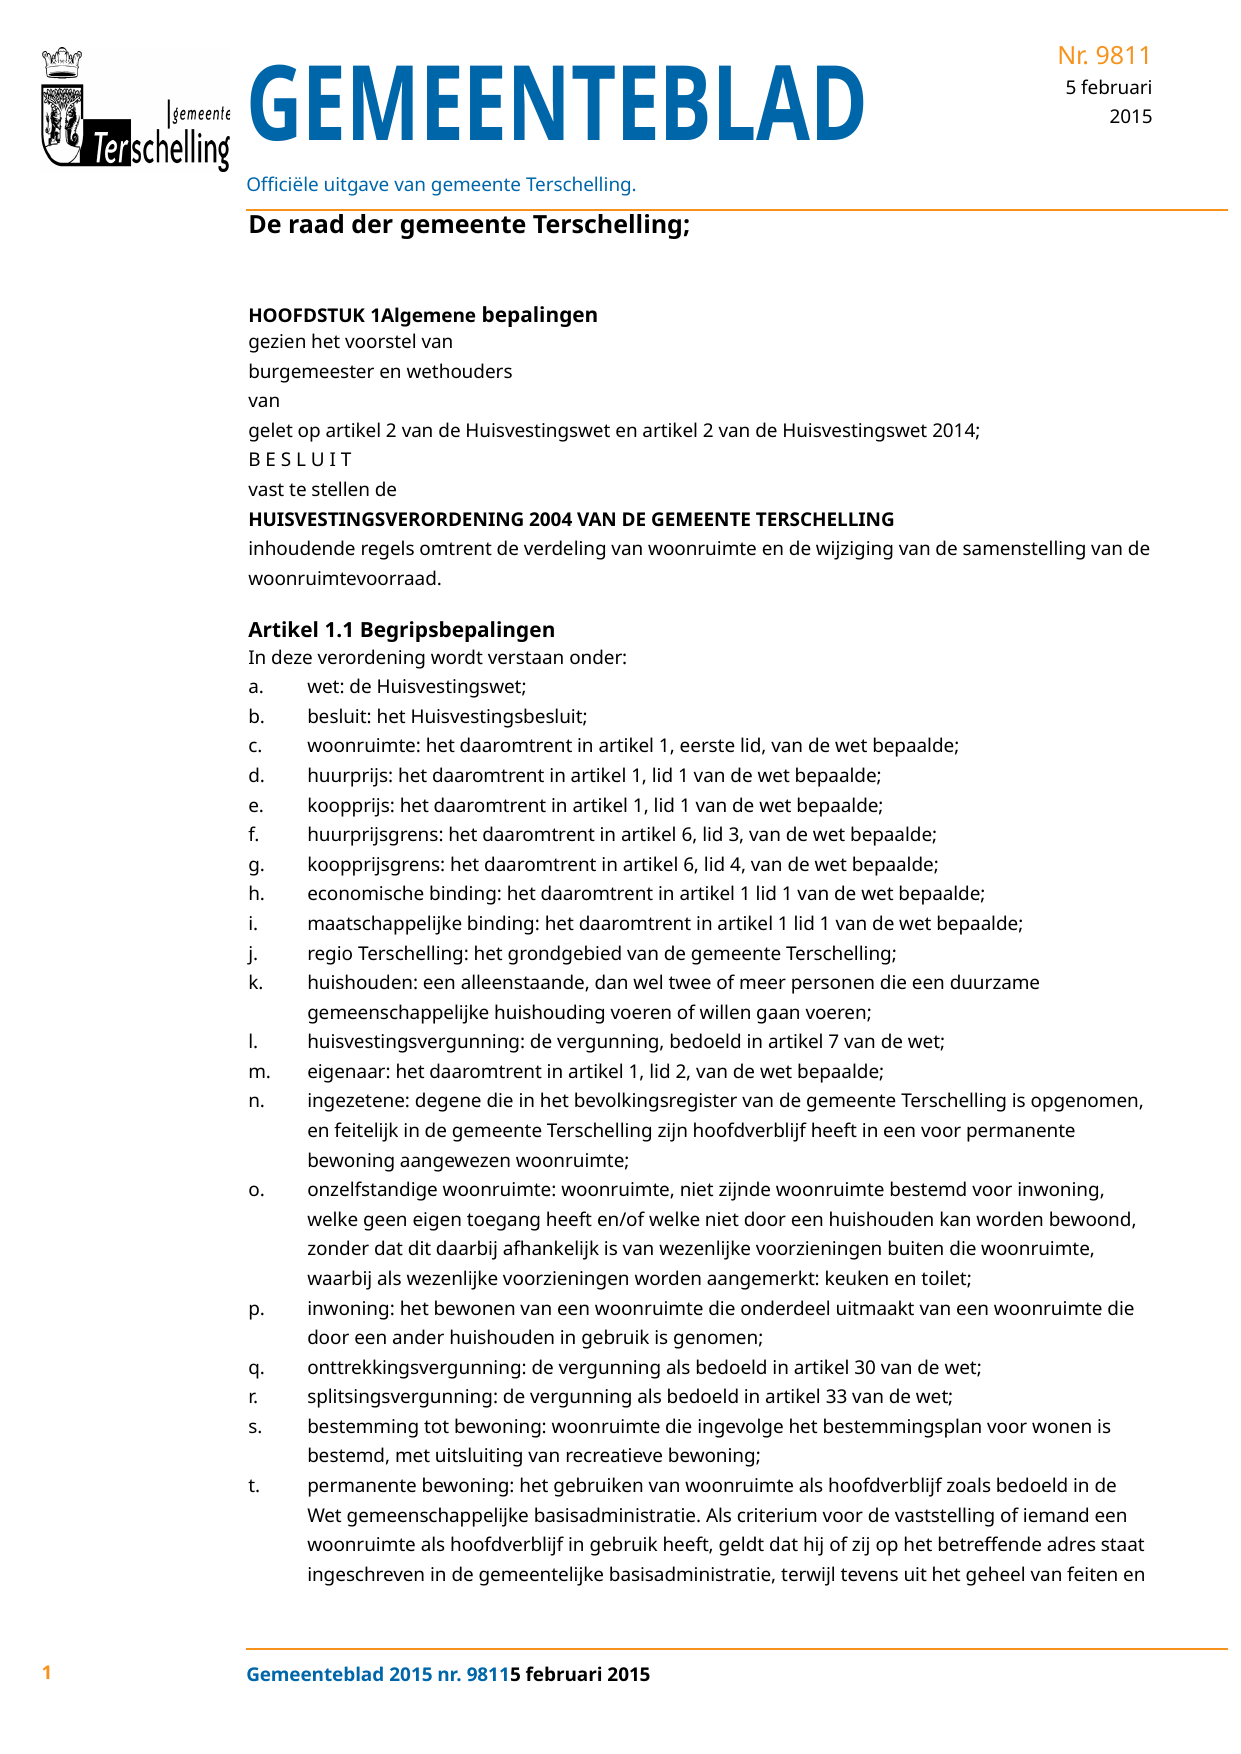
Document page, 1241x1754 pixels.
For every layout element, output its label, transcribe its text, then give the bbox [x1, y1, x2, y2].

text B E S L U I T [248, 447, 1152, 472]
text De raad der gemeente Terschelling; [248, 211, 1152, 241]
list bestemming tot bewoning: woonruimte die ingevolge het bestemmingsplan voor wonen is bestemd, met uitsluiting van recreatieve bewoning; [248, 1413, 1152, 1468]
picture [41, 47, 231, 172]
text vast te stellen de [248, 476, 1152, 502]
list permanente bewoning: het gebruiken van woonruimte als hoofdverblijf zoals bedoeld in de Wet gemeenschappelijke basisadministratie. Als criterium voor de vaststelling of iemand een woonruimte als hoofdverblijf in gebruik heeft, geldt dat hij of zij op het betreffende adres staat ingeschreven in de gemeentelijke basisadministratie, terwijl tevens uit het geheel van feiten en [248, 1472, 1152, 1587]
list splitsingsvergunning: de vergunning als bedoeld in artikel 33 van de wet; [248, 1383, 1152, 1409]
list maatschappelijke binding: het daaromtrent in artikel 1 lid 1 van de wet bepaalde; [248, 910, 1152, 936]
list koopprijsgrens: het daaromtrent in artikel 6, lid 4, van de wet bepaalde; [248, 851, 1152, 877]
list huurprijsgrens: het daaromtrent in artikel 6, lid 3, van de wet bepaalde; [248, 821, 1152, 847]
text inhoudende regels omtrent de verdeling van woonruimte en de wijziging van de samenstelling van de woonruimtevoorraad. [248, 535, 1152, 591]
text van [248, 387, 1152, 413]
list economische binding: het daaromtrent in artikel 1 lid 1 van de wet bepaalde; [248, 881, 1152, 906]
list besluit: het Huisvestingsbesluit; [248, 703, 1152, 729]
list huisvestingsvergunning: de vergunning, bedoeld in artikel 7 van de wet; [248, 1028, 1152, 1054]
list regio Terschelling: het grondgebied van de gemeente Terschelling; [248, 940, 1152, 965]
text burgemeester en wethouders [248, 358, 1152, 384]
text Artikel 1.1 Begripsbepalingen [248, 615, 1152, 644]
text gelet op artikel 2 van de Huisvestingswet en artikel 2 van de Huisvestingswet 2014; [248, 417, 1152, 443]
list inwoning: het bewonen van een woonruimte die onderdeel uitmaakt van een woonruimte die door een ander huishouden in gebruik is genomen; [248, 1295, 1152, 1350]
text In deze verordening wordt verstaan onder: [248, 644, 1152, 669]
list onttrekkingsvergunning: de vergunning als bedoeld in artikel 30 van de wet; [248, 1354, 1152, 1379]
list onzelfstandige woonruimte: woonruimte, niet zijnde woonruimte bestemd voor inwoning, welke geen eigen toegang heeft en/of welke niet door een huishouden kan worden bewoond, zonder dat dit daarbij afhankelijk is van wezenlijke voorzieningen buiten die woonruimte, waarbij als wezenlijke voorzieningen worden aangemerkt: keuken en toilet; [248, 1176, 1152, 1291]
list eigenaar: het daaromtrent in artikel 1, lid 2, van de wet bepaalde; [248, 1058, 1152, 1084]
list koopprijs: het daaromtrent in artikel 1, lid 1 van de wet bepaalde; [248, 792, 1152, 817]
text HUISVESTINGSVERORDENING 2004 VAN DE GEMEENTE TERSCHELLING [248, 506, 1152, 532]
list ingezetene: degene die in het bevolkingsregister van de gemeente Terschelling is opgenomen, en feitelijk in de gemeente Terschelling zijn hoofdverblijf heeft in een voor permanente bewoning aangewezen woonruimte; [248, 1088, 1152, 1172]
list huurprijs: het daaromtrent in artikel 1, lid 1 van de wet bepaalde; [248, 762, 1152, 788]
text HOOFDSTUK 1Algemene bepalingen [248, 300, 1152, 328]
list woonruimte: het daaromtrent in artikel 1, eerste lid, van de wet bepaalde; [248, 733, 1152, 758]
text gezien het voorstel van [248, 328, 1152, 354]
list huishouden: een alleenstaande, dan wel twee of meer personen die een duurzame gemeenschappelijke huishouding voeren of willen gaan voeren; [248, 969, 1152, 1024]
list wet: de Huisvestingswet; [248, 673, 1152, 699]
